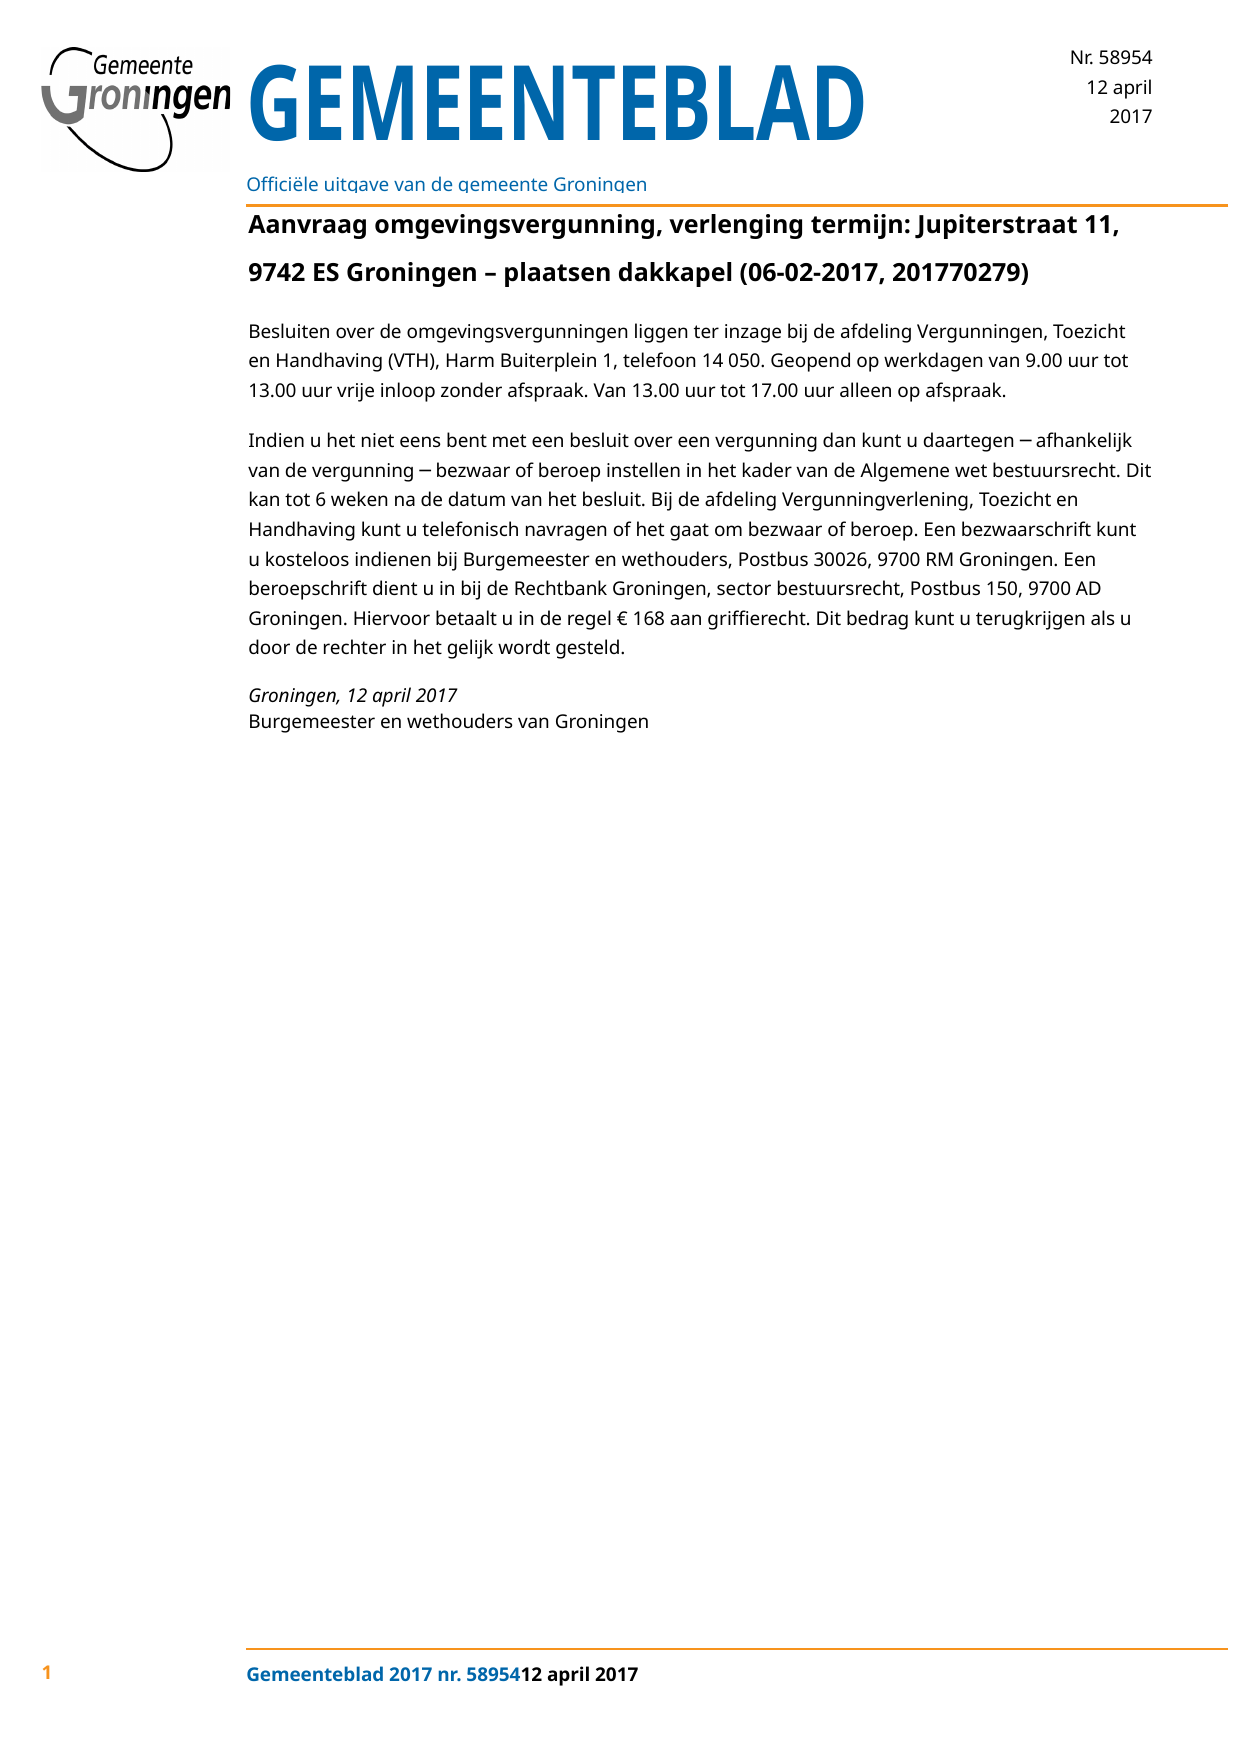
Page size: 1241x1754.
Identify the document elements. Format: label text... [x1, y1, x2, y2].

picture [41, 47, 231, 172]
text Burgemeester en wethouders van Groningen [248, 708, 1152, 734]
text Indien u het niet eens bent met een besluit over een vergunning dan kunt u daartegen ─ afhankelijk van de vergunning ─ bezwaar of beroep instellen in het kader van de Algemene wet bestuursrecht. Dit kan tot 6 weken na de datum van het besluit. Bij de afdeling Vergunningverlening, Toezicht en Handhaving kunt u telefonisch navragen of het gaat om bezwaar of beroep. Een bezwaarschrift kunt u kosteloos indienen bij Burgemeester en wethouders, Postbus 30026, 9700 RM Groningen. Een beroepschrift dient u in bij de Rechtbank Groningen, sector bestuursrecht, Postbus 150, 9700 AD Groningen. Hiervoor betaalt u in de regel € 168 aan griffierecht. Dit bedrag kunt u terugkrijgen als u door de rechter in het gelijk wordt gesteld. [248, 427, 1152, 660]
text Aanvraag omgevingsvergunning, verlenging termijn: Jupiterstraat 11, 9742 ES Groningen – plaatsen dakkapel (06-02-2017, 201770279) [248, 207, 1152, 288]
text Besluiten over de omgevingsvergunningen liggen ter inzage bij de afdeling Vergunningen, Toezicht en Handhaving (VTH), Harm Buiterplein 1, telefoon 14 050. Geopend op werkdagen van 9.00 uur tot 13.00 uur vrije inloop zonder afspraak. Van 13.00 uur tot 17.00 uur alleen op afspraak. [248, 318, 1152, 403]
text Groningen, 12 april 2017 [248, 682, 1152, 708]
